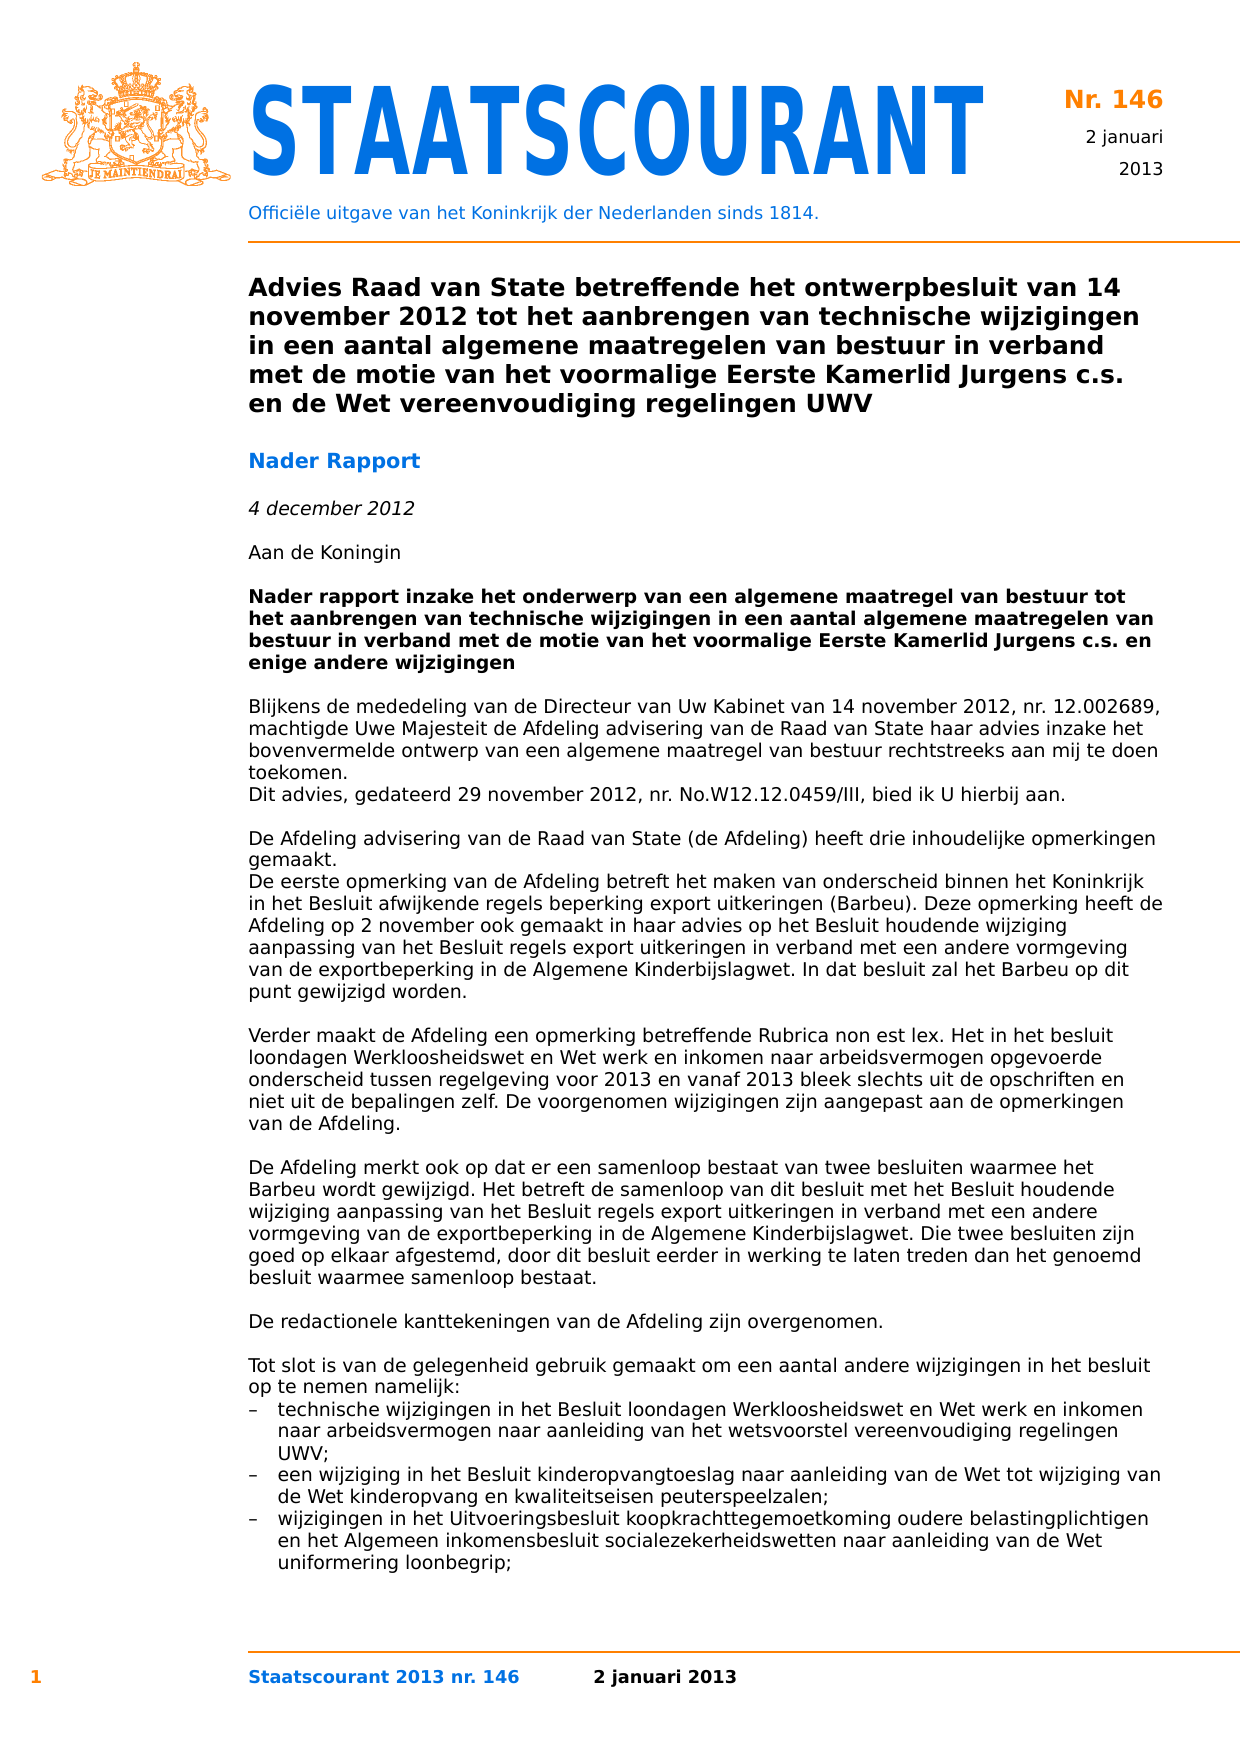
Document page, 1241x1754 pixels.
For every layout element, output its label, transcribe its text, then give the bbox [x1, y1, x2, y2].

text Tot slot is van de gelegenheid gebruik gemaakt om een aantal andere wijzigingen in het besluit op te nemen namelijk: [248, 1354, 1163, 1398]
text De redactionele kanttekeningen van de Afdeling zijn overgenomen. [248, 1311, 1163, 1333]
subtitle Advies Raad van State betreffende het ontwerpbesluit van 14 november 2012 tot het aanbrengen van technische wijzigingen in een aantal algemene maatregelen van bestuur in verband met de motie van het voormalige Eerste Kamerlid Jurgens c.s. en de Wet vereenvoudiging regelingen UWV [248, 273, 1163, 419]
subtitle Nader Rapport [248, 449, 1163, 473]
table_header STAATSCOURANT [248, 62, 998, 203]
table_header Nr. 146 [998, 62, 1240, 121]
text – wijzigingen in het Uitvoeringsbesluit koopkrachttegemoetkoming oudere belastingplichtigen en het Algemeen inkomensbesluit socialezekerheidswetten naar aanleiding van de Wet uniformering loonbegrip; [248, 1508, 1163, 1574]
text Aan de Koningin [248, 542, 1163, 564]
text De Afdeling advisering van de Raad van State (de Afdeling) heeft drie inhoudelijke opmerkingen gemaakt. [248, 827, 1163, 871]
table_cell 2 januari [998, 121, 1240, 153]
text Dit advies, gedateerd 29 november 2012, nr. No.W12.12.0459/III, bied ik U hierbij aan. [248, 783, 1163, 806]
picture [41, 62, 231, 186]
text – een wijziging in het Besluit kinderopvangtoeslag naar aanleiding van de Wet tot wijziging van de Wet kinderopvang en kwaliteitseisen peuterspeelzalen; [248, 1464, 1163, 1508]
table_cell 2013 [998, 153, 1240, 203]
table_header [25, 62, 248, 241]
text De eerste opmerking van de Afdeling betreft het maken van onderscheid binnen het Koninkrijk in het Besluit afwijkende regels beperking export uitkeringen (Barbeu). Deze opmerking heeft de Afdeling op 2 november ook gemaakt in haar advies op het Besluit houdende wijziging aanpassing van het Besluit regels export uitkeringen in verband met een andere vormgeving van de exportbeperking in de Algemene Kinderbijslagwet. In dat besluit zal het Barbeu op dit punt gewijzigd worden. [248, 871, 1163, 1003]
text – technische wijzigingen in het Besluit loondagen Werkloosheidswet en Wet werk en inkomen naar arbeidsvermogen naar aanleiding van het wetsvoorstel vereenvoudiging regelingen UWV; [248, 1398, 1163, 1464]
text Nader rapport inzake het onderwerp van een algemene maatregel van bestuur tot het aanbrengen van technische wijzigingen in een aantal algemene maatregelen van bestuur in verband met de motie van het voormalige Eerste Kamerlid Jurgens c.s. en enige andere wijzigingen [248, 586, 1163, 674]
text Blijkens de mededeling van de Directeur van Uw Kabinet van 14 november 2012, nr. 12.002689, machtigde Uwe Majesteit de Afdeling advisering van de Raad van State haar advies inzake het bovenvermelde ontwerp van een algemene maatregel van bestuur rechtstreeks aan mij te doen toekomen. [248, 696, 1163, 783]
table_cell Officiële uitgave van het Koninkrijk der Nederlanden sinds 1814. [248, 203, 1240, 241]
text De Afdeling merkt ook op dat er een samenloop bestaat van twee besluiten waarmee het Barbeu wordt gewijzigd. Het betreft de samenloop van dit besluit met het Besluit houdende wijziging aanpassing van het Besluit regels export uitkeringen in verband met een andere vormgeving van de exportbeperking in de Algemene Kinderbijslagwet. Die twee besluiten zijn goed op elkaar afgestemd, door dit besluit eerder in werking te laten treden dan het genoemd besluit waarmee samenloop bestaat. [248, 1157, 1163, 1289]
text 4 december 2012 [248, 498, 1163, 520]
text Verder maakt de Afdeling een opmerking betreffende Rubrica non est lex. Het in het besluit loondagen Werkloosheidswet en Wet werk en inkomen naar arbeidsvermogen opgevoerde onderscheid tussen regelgeving voor 2013 en vanaf 2013 bleek slechts uit de opschriften en niet uit de bepalingen zelf. De voorgenomen wijzigingen zijn aangepast aan de opmerkingen van de Afdeling. [248, 1025, 1163, 1135]
